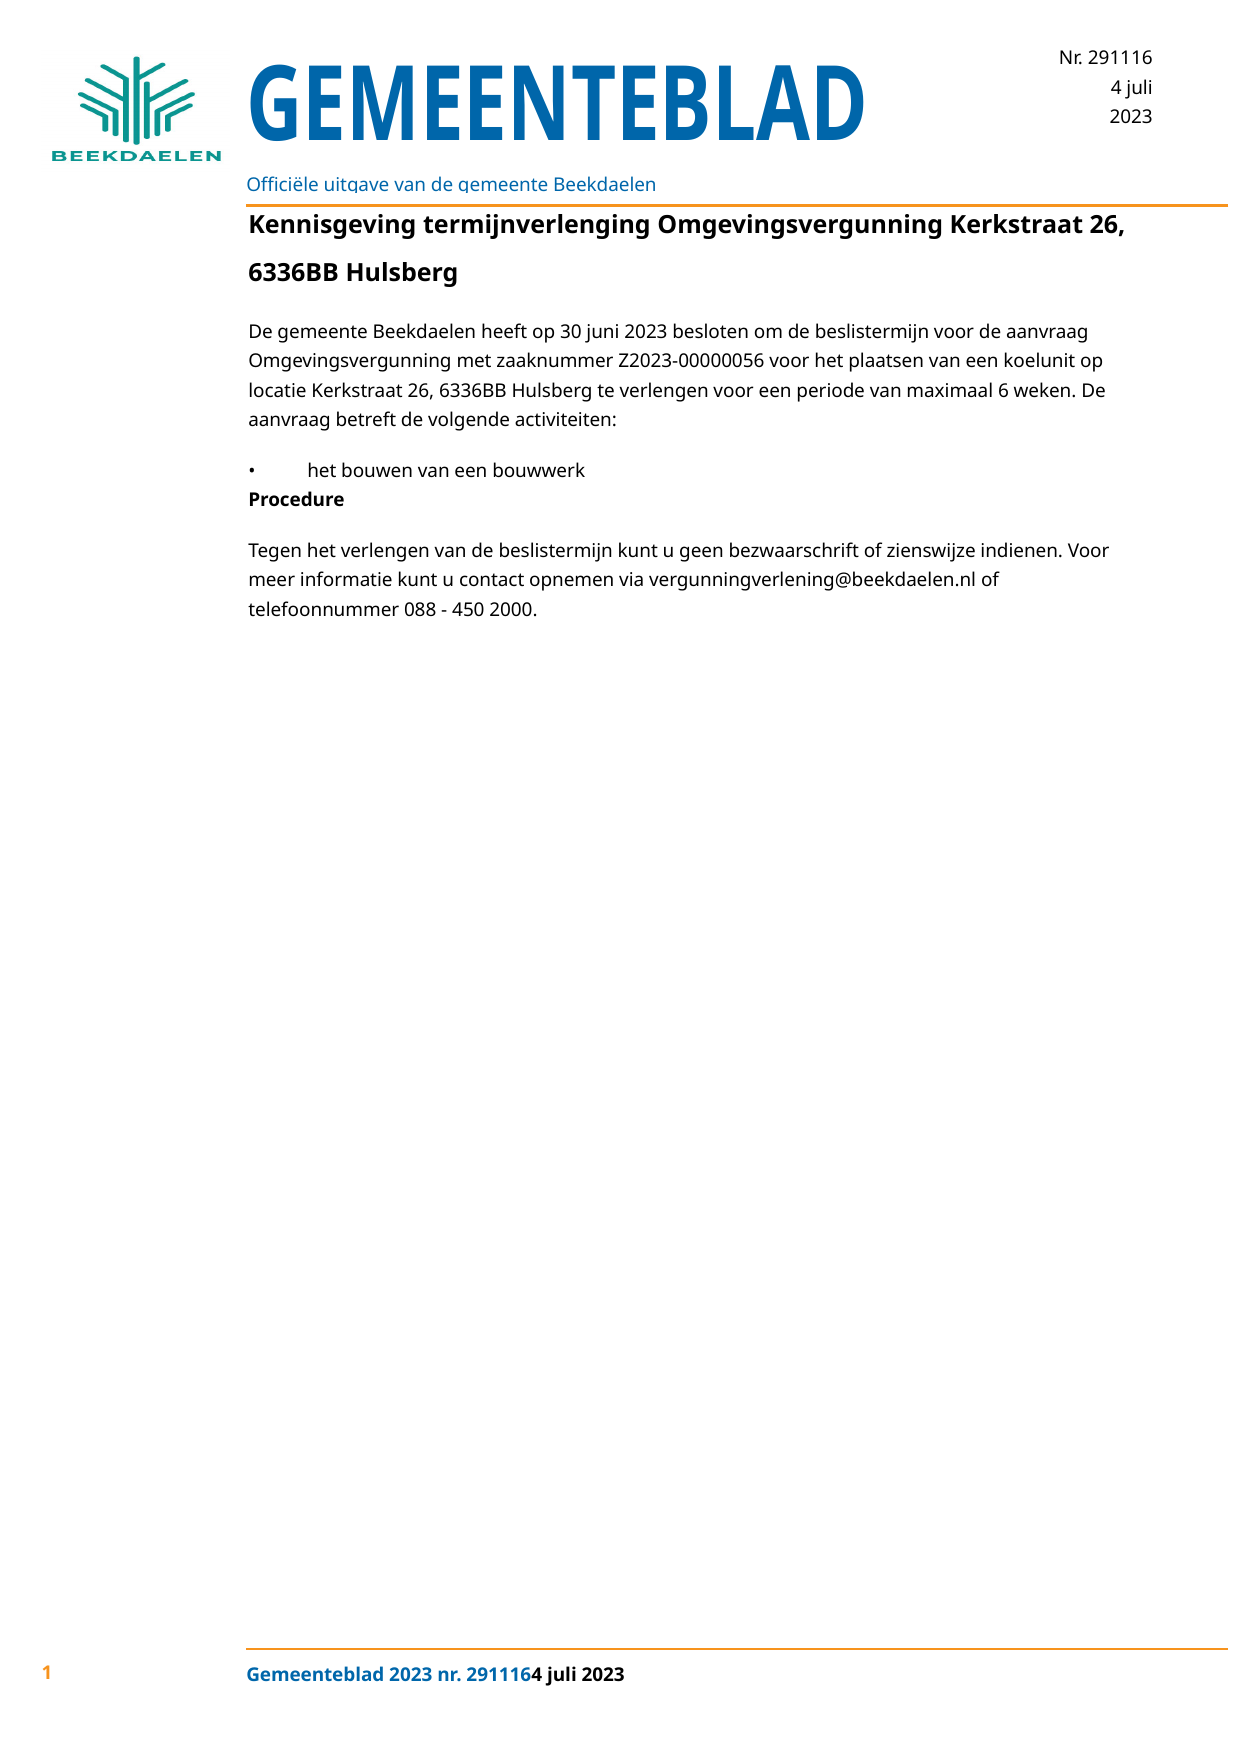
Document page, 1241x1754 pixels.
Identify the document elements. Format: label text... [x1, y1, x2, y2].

text Procedure [248, 487, 1152, 512]
text De gemeente Beekdaelen heeft op 30 juni 2023 besloten om de beslistermijn voor de aanvraag Omgevingsvergunning met zaaknummer Z2023-00000056 voor het plaatsen van een koelunit op locatie Kerkstraat 26, 6336BB Hulsberg te verlengen voor een periode van maximaal 6 weken. De aanvraag betreft de volgende activiteiten: [248, 318, 1152, 432]
picture [41, 47, 231, 172]
text Tegen het verlengen van de beslistermijn kunt u geen bezwaarschrift of zienswijze indienen. Voor meer informatie kunt u contact opnemen via vergunningverlening@beekdaelen.nl of telefoonnummer 088 - 450 2000. [248, 537, 1152, 622]
text Kennisgeving termijnverlenging Omgevingsvergunning Kerkstraat 26, 6336BB Hulsberg [248, 207, 1152, 288]
list het bouwen van een bouwwerk [248, 457, 1152, 483]
